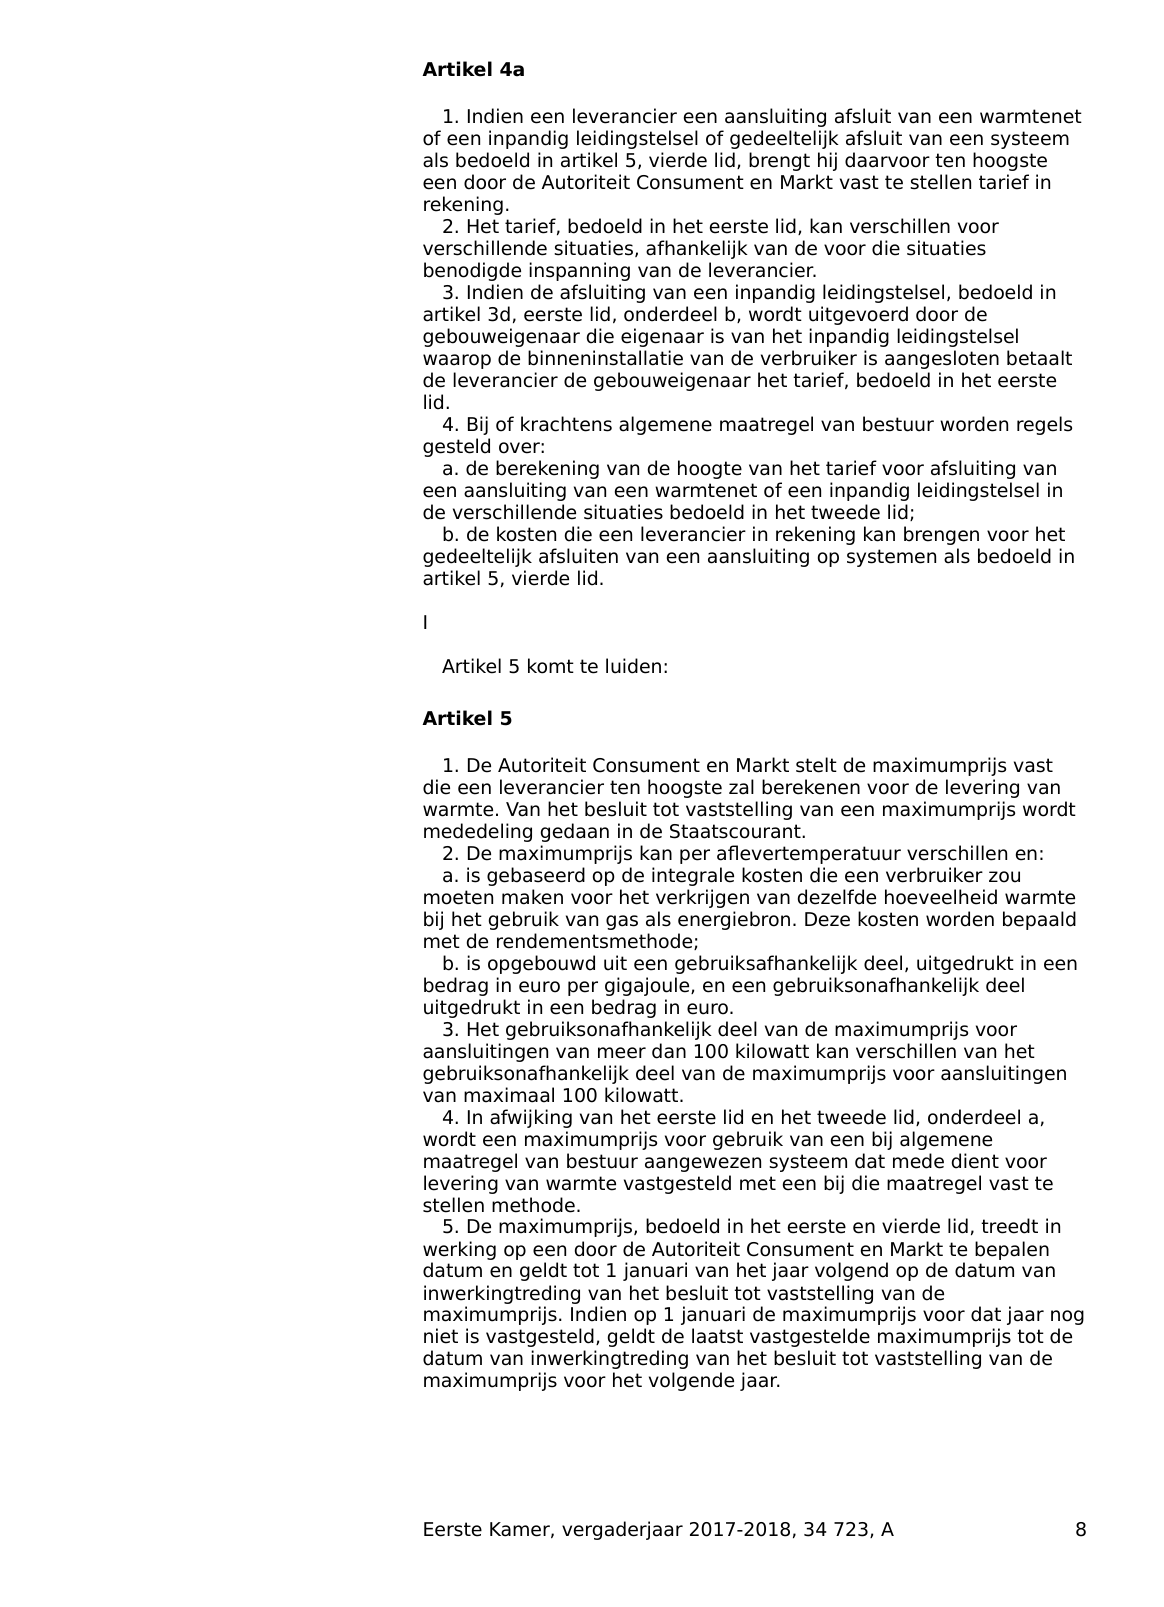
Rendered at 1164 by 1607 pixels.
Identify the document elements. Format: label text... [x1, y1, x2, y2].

text 4. Bij of krachtens algemene maatregel van bestuur worden regels gesteld over: [422, 414, 1087, 458]
text 3. Indien de afsluiting van een inpandig leidingstelsel, bedoeld in artikel 3d, eerste lid, onderdeel b, wordt uitgevoerd door de gebouweigenaar die eigenaar is van het inpandig leidingstelsel waarop de binneninstallatie van de verbruiker is aangesloten betaalt de leverancier de gebouweigenaar het tarief, bedoeld in het eerste lid. [422, 282, 1087, 414]
text 5. De maximumprijs, bedoeld in het eerste en vierde lid, treedt in werking op een door de Autoriteit Consument en Markt te bepalen datum en geldt tot 1 januari van het jaar volgend op de datum van inwerkingtreding van het besluit tot vaststelling van de maximumprijs. Indien op 1 januari de maximumprijs voor dat jaar nog niet is vastgesteld, geldt de laatst vastgestelde maximumprijs tot de datum van inwerkingtreding van het besluit tot vaststelling van de maximumprijs voor het volgende jaar. [422, 1216, 1087, 1392]
text 2. Het tarief, bedoeld in het eerste lid, kan verschillen voor verschillende situaties, afhankelijk van de voor die situaties benodigde inspanning van de leverancier. [422, 216, 1087, 282]
text Artikel 5 komt te luiden: [422, 656, 1087, 678]
text b. de kosten die een leverancier in rekening kan brengen voor het gedeeltelijk afsluiten van een aansluiting op systemen als bedoeld in artikel 5, vierde lid. [422, 524, 1087, 589]
text 1. Indien een leverancier een aansluiting afsluit van een warmtenet of een inpandig leidingstelsel of gedeeltelijk afsluit van een systeem als bedoeld in artikel 5, vierde lid, brengt hij daarvoor ten hoogste een door de Autoriteit Consument en Markt vast te stellen tarief in rekening. [422, 106, 1087, 216]
subtitle Artikel 5 [422, 708, 1087, 730]
text I [422, 612, 1087, 634]
text 1. De Autoriteit Consument en Markt stelt de maximumprijs vast die een leverancier ten hoogste zal berekenen voor de levering van warmte. Van het besluit tot vaststelling van een maximumprijs wordt mededeling gedaan in de Staatscourant. [422, 755, 1087, 843]
text a. is gebaseerd op de integrale kosten die een verbruiker zou moeten maken voor het verkrijgen van dezelfde hoeveelheid warmte bij het gebruik van gas als energiebron. Deze kosten worden bepaald met de rendementsmethode; [422, 865, 1087, 953]
subtitle Artikel 4a [422, 59, 1087, 81]
text 3. Het gebruiksonafhankelijk deel van de maximumprijs voor aansluitingen van meer dan 100 kilowatt kan verschillen van het gebruiksonafhankelijk deel van de maximumprijs voor aansluitingen van maximaal 100 kilowatt. [422, 1019, 1087, 1107]
text a. de berekening van de hoogte van het tarief voor afsluiting van een aansluiting van een warmtenet of een inpandig leidingstelsel in de verschillende situaties bedoeld in het tweede lid; [422, 458, 1087, 524]
text 2. De maximumprijs kan per aflevertemperatuur verschillen en: [422, 843, 1087, 865]
text 4. In afwijking van het eerste lid en het tweede lid, onderdeel a, wordt een maximumprijs voor gebruik van een bij algemene maatregel van bestuur aangewezen systeem dat mede dient voor levering van warmte vastgesteld met een bij die maatregel vast te stellen methode. [422, 1107, 1087, 1216]
text b. is opgebouwd uit een gebruiksafhankelijk deel, uitgedrukt in een bedrag in euro per gigajoule, en een gebruiksonafhankelijk deel uitgedrukt in een bedrag in euro. [422, 953, 1087, 1019]
